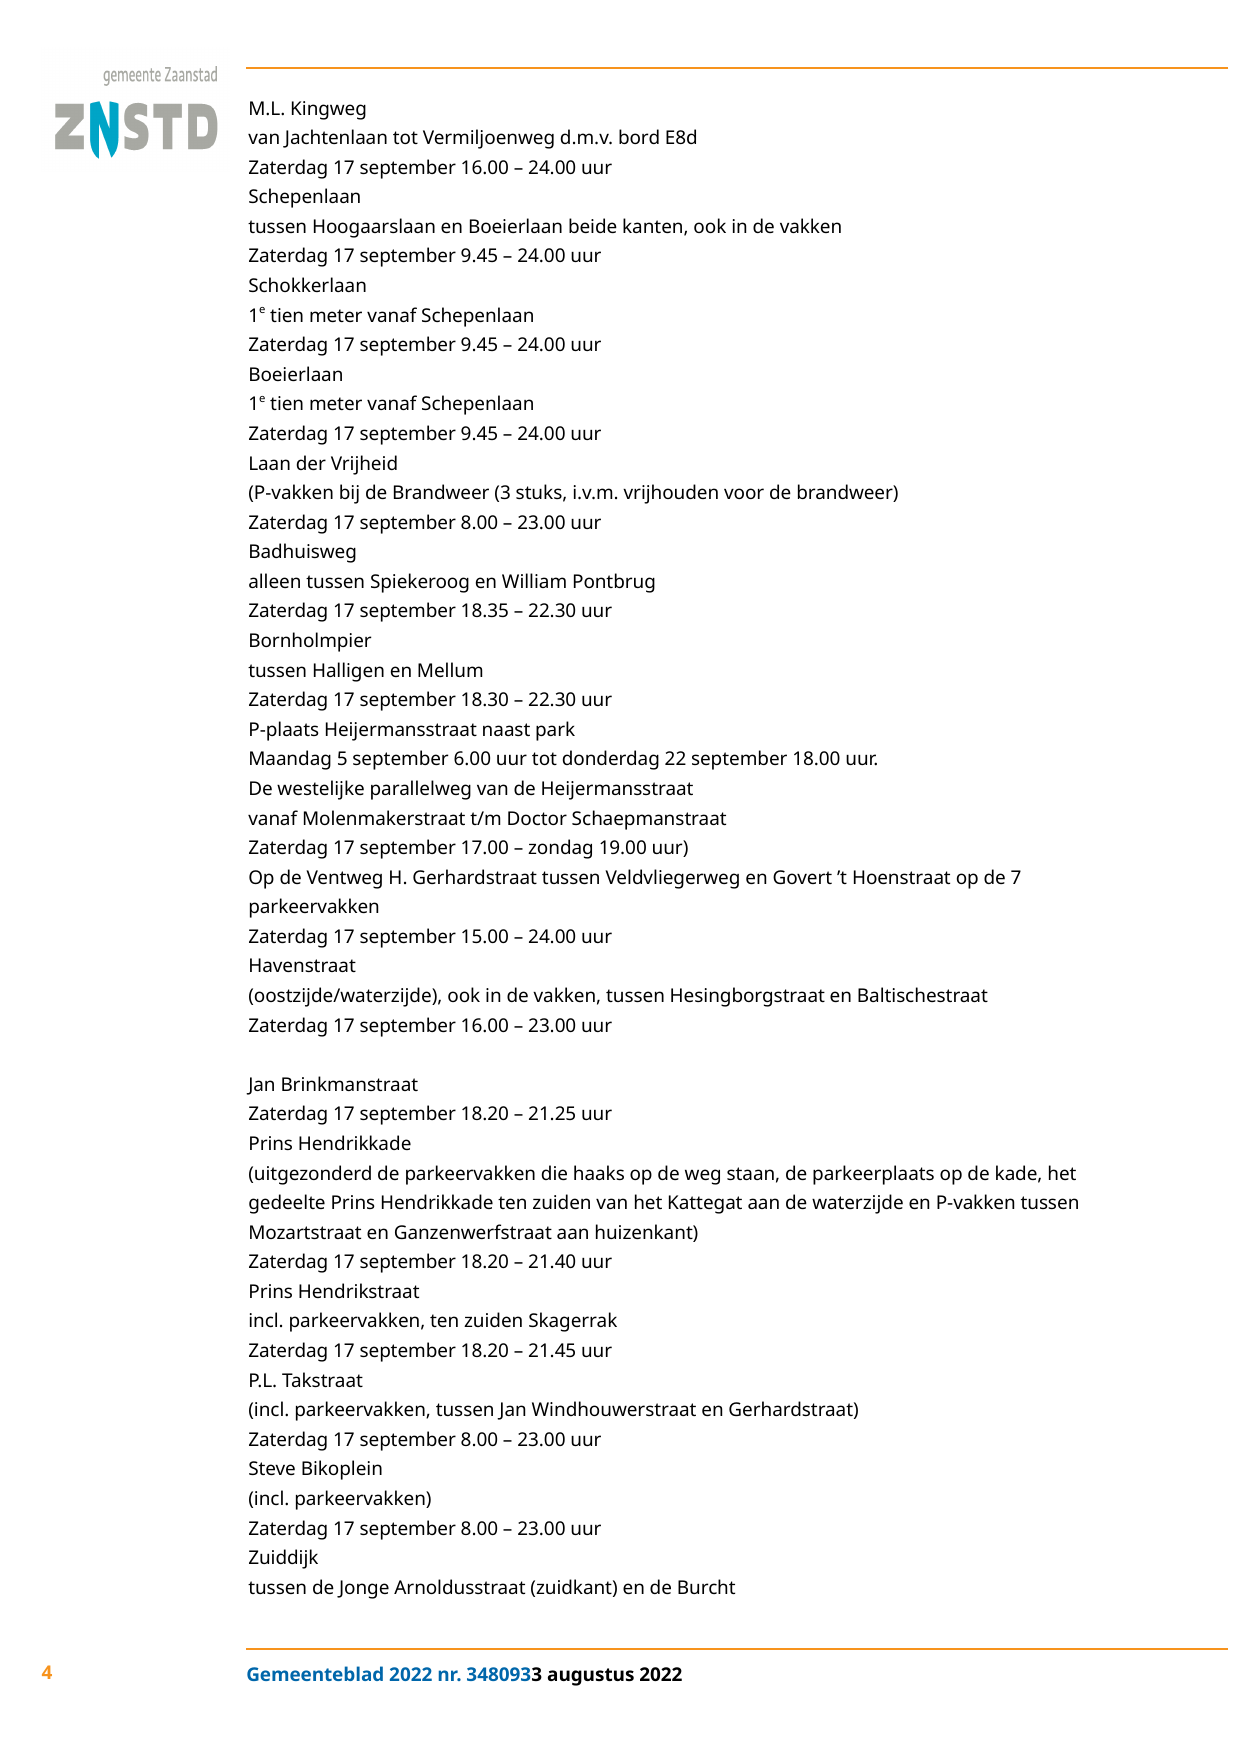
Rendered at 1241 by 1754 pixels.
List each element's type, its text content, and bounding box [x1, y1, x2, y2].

text Zaterdag 17 september 8.00 – 23.00 uur [248, 509, 1152, 535]
picture [41, 47, 231, 172]
text Zaterdag 17 september 8.00 – 23.00 uur [248, 1426, 1152, 1452]
text Zaterdag 17 september 15.00 – 24.00 uur [248, 923, 1152, 949]
text tussen Halligen en Mellum [248, 657, 1152, 683]
text Prins Hendrikkade [248, 1130, 1152, 1156]
text Jan Brinkmanstraat [248, 1071, 1152, 1097]
text Zaterdag 17 september 9.45 – 24.00 uur [248, 243, 1152, 268]
text (oostzijde/waterzijde), ook in de vakken, tussen Hesingborgstraat en Baltischestraat [248, 982, 1152, 1008]
text M.L. Kingweg [248, 95, 1152, 121]
text Zaterdag 17 september 18.20 – 21.45 uur [248, 1337, 1152, 1363]
text (incl. parkeervakken, tussen Jan Windhouwerstraat en Gerhardstraat) [248, 1396, 1152, 1422]
text Laan der Vrijheid [248, 450, 1152, 476]
text van Jachtenlaan tot Vermiljoenweg d.m.v. bord E8d [248, 124, 1152, 150]
text alleen tussen Spiekeroog en William Pontbrug [248, 568, 1152, 594]
text Schepenlaan [248, 183, 1152, 209]
text 1e tien meter vanaf Schepenlaan [248, 302, 1152, 328]
text Prins Hendrikstraat [248, 1278, 1152, 1304]
text P.L. Takstraat [248, 1367, 1152, 1393]
text Steve Bikoplein [248, 1456, 1152, 1481]
text Zaterdag 17 september 17.00 – zondag 19.00 uur) [248, 834, 1152, 860]
text Schokkerlaan [248, 272, 1152, 298]
text Zaterdag 17 september 9.45 – 24.00 uur [248, 331, 1152, 357]
text Zaterdag 17 september 16.00 – 23.00 uur [248, 1012, 1152, 1038]
text De westelijke parallelweg van de Heijermansstraat [248, 775, 1152, 801]
text Bornholmpier [248, 627, 1152, 653]
text 1e tien meter vanaf Schepenlaan [248, 391, 1152, 416]
text vanaf Molenmakerstraat t/m Doctor Schaepmanstraat [248, 805, 1152, 831]
text Boeierlaan [248, 361, 1152, 387]
text (P-vakken bij de Brandweer (3 stuks, i.v.m. vrijhouden voor de brandweer) [248, 479, 1152, 505]
text Zaterdag 17 september 9.45 – 24.00 uur [248, 420, 1152, 446]
text Badhuisweg [248, 538, 1152, 564]
text (incl. parkeervakken) [248, 1485, 1152, 1511]
text Zaterdag 17 september 18.30 – 22.30 uur [248, 686, 1152, 712]
text Zaterdag 17 september 18.35 – 22.30 uur [248, 598, 1152, 623]
text incl. parkeervakken, ten zuiden Skagerrak [248, 1308, 1152, 1333]
text Zaterdag 17 september 18.20 – 21.40 uur [248, 1248, 1152, 1274]
text (uitgezonderd de parkeervakken die haaks op de weg staan, de parkeerplaats op de kade, het gedeelte Prins Hendrikkade ten zuiden van het Kattegat aan de waterzijde en P-vakken tussen Mozartstraat en Ganzenwerfstraat aan huizenkant) [248, 1160, 1152, 1245]
text tussen Hoogaarslaan en Boeierlaan beide kanten, ook in de vakken [248, 213, 1152, 239]
text Op de Ventweg H. Gerhardstraat tussen Veldvliegerweg en Govert ’t Hoenstraat op de 7 parkeervakken [248, 864, 1152, 919]
text Havenstraat [248, 953, 1152, 978]
text tussen de Jonge Arnoldusstraat (zuidkant) en de Burcht [248, 1574, 1152, 1600]
text P-plaats Heijermansstraat naast park [248, 716, 1152, 742]
text Zuiddijk [248, 1544, 1152, 1570]
text Zaterdag 17 september 8.00 – 23.00 uur [248, 1515, 1152, 1541]
text Maandag 5 september 6.00 uur tot donderdag 22 september 18.00 uur. [248, 746, 1152, 771]
text Zaterdag 17 september 16.00 – 24.00 uur [248, 154, 1152, 180]
text Zaterdag 17 september 18.20 – 21.25 uur [248, 1101, 1152, 1126]
